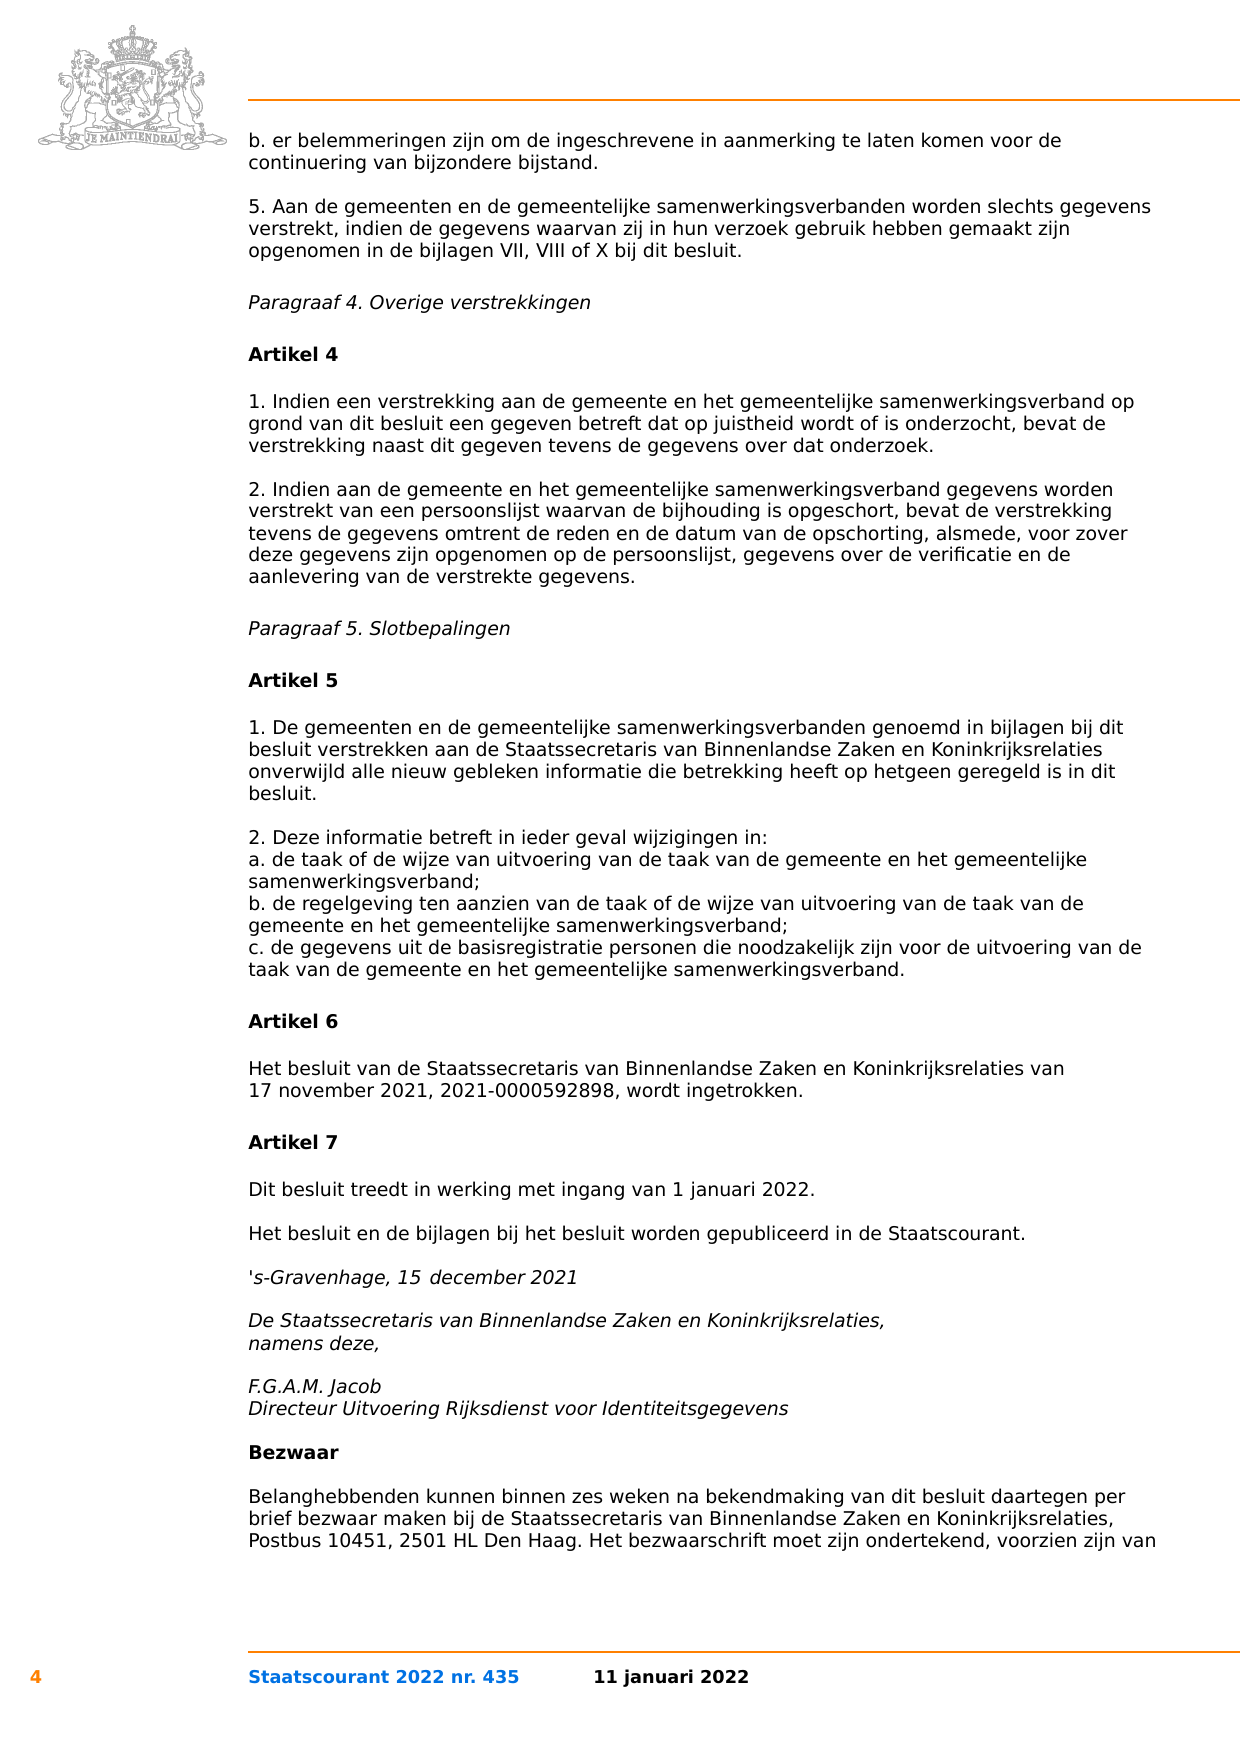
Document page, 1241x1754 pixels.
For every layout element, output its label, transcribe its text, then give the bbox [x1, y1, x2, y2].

text 1. De gemeenten en de gemeentelijke samenwerkingsverbanden genoemd in bijlagen bij dit besluit verstrekken aan de Staatssecretaris van Binnenlandse Zaken en Koninkrijksrelaties onverwijld alle nieuw gebleken informatie die betrekking heeft op hetgeen geregeld is in dit besluit. [248, 717, 1163, 805]
picture [38, 25, 227, 150]
text Het besluit van de Staatssecretaris van Binnenlandse Zaken en Koninkrijksrelaties van 17 november 2021, 2021-0000592898, wordt ingetrokken. [248, 1058, 1163, 1102]
text Bezwaar [248, 1442, 1163, 1464]
subtitle Artikel 5 [248, 670, 1163, 692]
text b. de regelgeving ten aanzien van de taak of de wijze van uitvoering van de taak van de gemeente en het gemeentelijke samenwerkingsverband; [248, 893, 1163, 937]
text a. de taak of de wijze van uitvoering van de taak van de gemeente en het gemeentelijke samenwerkingsverband; [248, 849, 1163, 893]
subtitle Paragraaf 5. Slotbepalingen [248, 618, 1163, 640]
subtitle Artikel 4 [248, 344, 1163, 366]
text De Staatssecretaris van Binnenlandse Zaken en Koninkrijksrelaties, namens deze, F.G.A.M. Jacob Directeur Uitvoering Rijksdienst voor Identiteitsgegevens [248, 1310, 1163, 1420]
text 5. Aan de gemeenten en de gemeentelijke samenwerkingsverbanden worden slechts gegevens verstrekt, indien de gegevens waarvan zij in hun verzoek gebruik hebben gemaakt zijn opgenomen in de bijlagen VII, VIII of X bij dit besluit. [248, 196, 1163, 262]
subtitle Paragraaf 4. Overige verstrekkingen [248, 292, 1163, 314]
text 's-Gravenhage, 15 december 2021 [248, 1267, 1163, 1288]
text 1. Indien een verstrekking aan de gemeente en het gemeentelijke samenwerkingsverband op grond van dit besluit een gegeven betreft dat op juistheid wordt of is onderzocht, bevat de verstrekking naast dit gegeven tevens de gegevens over dat onderzoek. [248, 391, 1163, 457]
text Het besluit en de bijlagen bij het besluit worden gepubliceerd in de Staatscourant. [248, 1223, 1163, 1245]
text 2. Deze informatie betreft in ieder geval wijzigingen in: [248, 827, 1163, 849]
subtitle Artikel 6 [248, 1011, 1163, 1033]
subtitle Artikel 7 [248, 1132, 1163, 1154]
text Belanghebbenden kunnen binnen zes weken na bekendmaking van dit besluit daartegen per brief bezwaar maken bij de Staatssecretaris van Binnenlandse Zaken en Koninkrijksrelaties, Postbus 10451, 2501 HL Den Haag. Het bezwaarschrift moet zijn ondertekend, voorzien zijn van [248, 1486, 1163, 1552]
text c. de gegevens uit de basisregistratie personen die noodzakelijk zijn voor de uitvoering van de taak van de gemeente en het gemeentelijke samenwerkingsverband. [248, 937, 1163, 981]
text Dit besluit treedt in werking met ingang van 1 januari 2022. [248, 1179, 1163, 1201]
text b. er belemmeringen zijn om de ingeschrevene in aanmerking te laten komen voor de continuering van bijzondere bijstand. [248, 130, 1163, 174]
text 2. Indien aan de gemeente en het gemeentelijke samenwerkingsverband gegevens worden verstrekt van een persoonslijst waarvan de bijhouding is opgeschort, bevat de verstrekking tevens de gegevens omtrent de reden en de datum van de opschorting, alsmede, voor zover deze gegevens zijn opgenomen op de persoonslijst, gegevens over de verificatie en de aanlevering van de verstrekte gegevens. [248, 478, 1163, 588]
